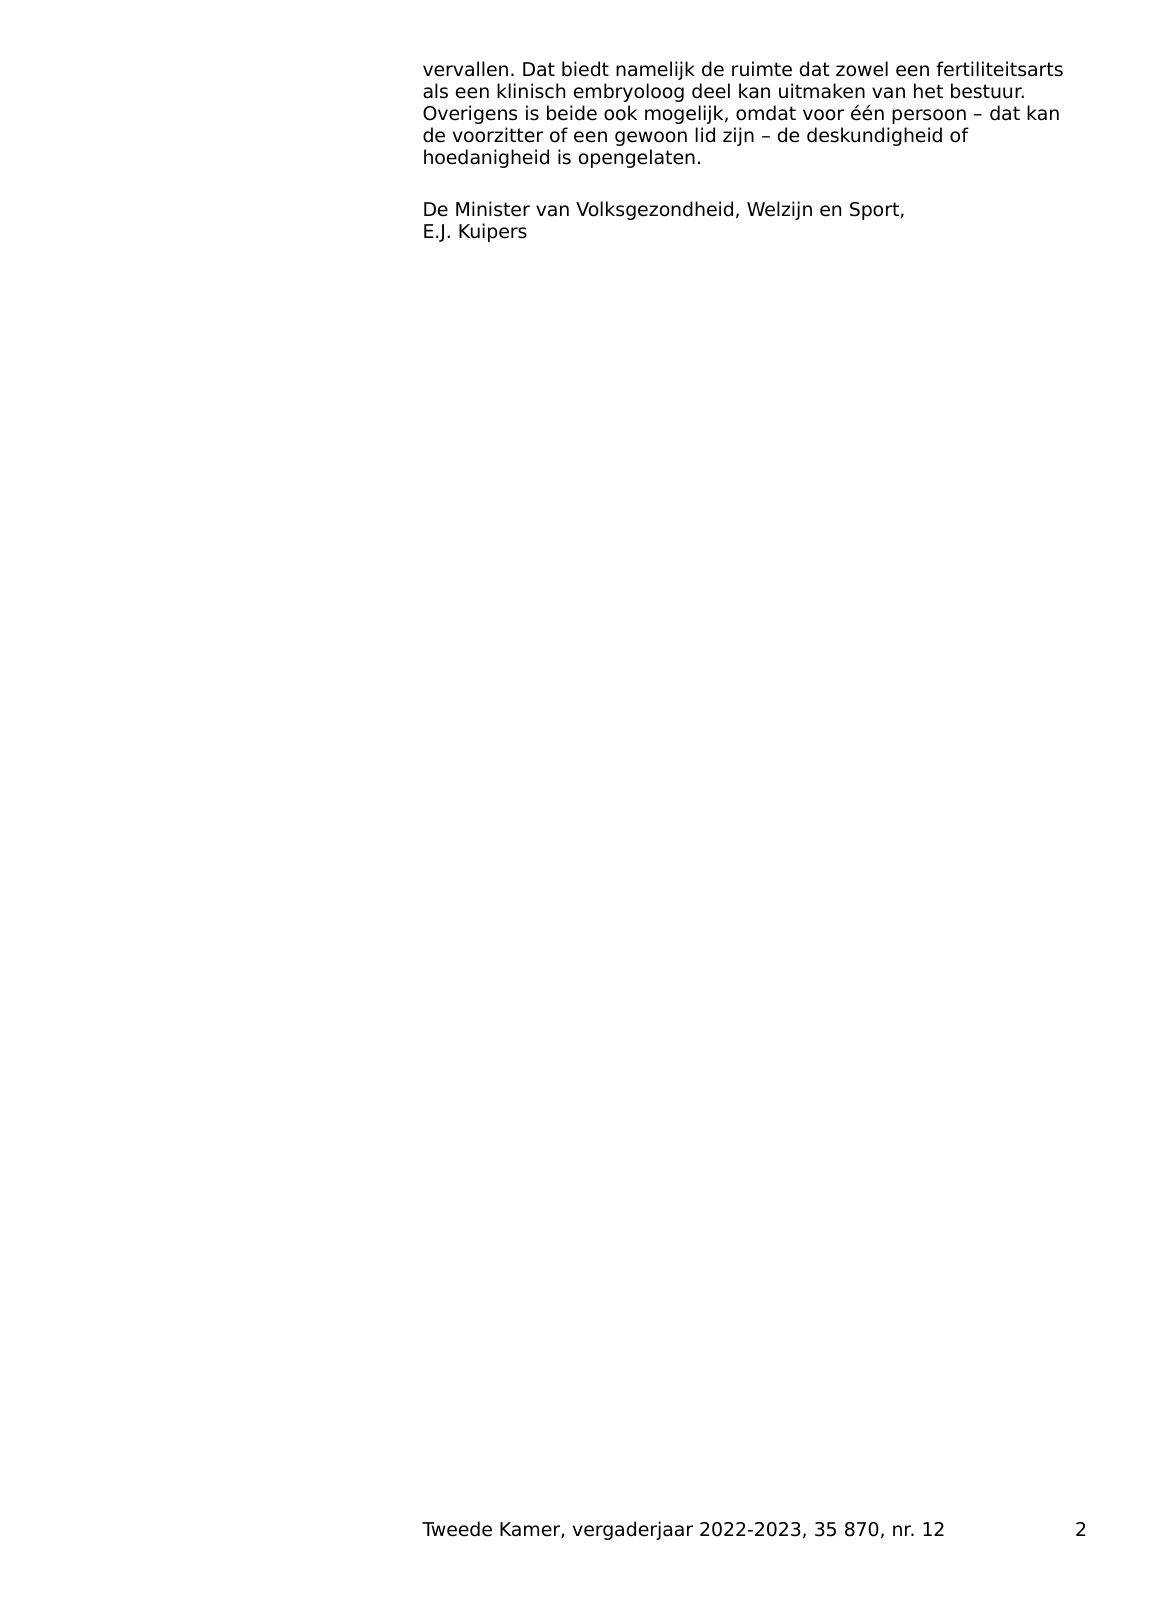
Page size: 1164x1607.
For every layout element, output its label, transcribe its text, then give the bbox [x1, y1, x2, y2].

text vervallen. Dat biedt namelijk de ruimte dat zowel een fertiliteitsarts als een klinisch embryoloog deel kan uitmaken van het bestuur. Overigens is beide ook mogelijk, omdat voor één persoon – dat kan de voorzitter of een gewoon lid zijn – de deskundigheid of hoedanigheid is opengelaten. [422, 59, 1087, 169]
text De Minister van Volksgezondheid, Welzijn en Sport, E.J. Kuipers [422, 199, 1087, 243]
